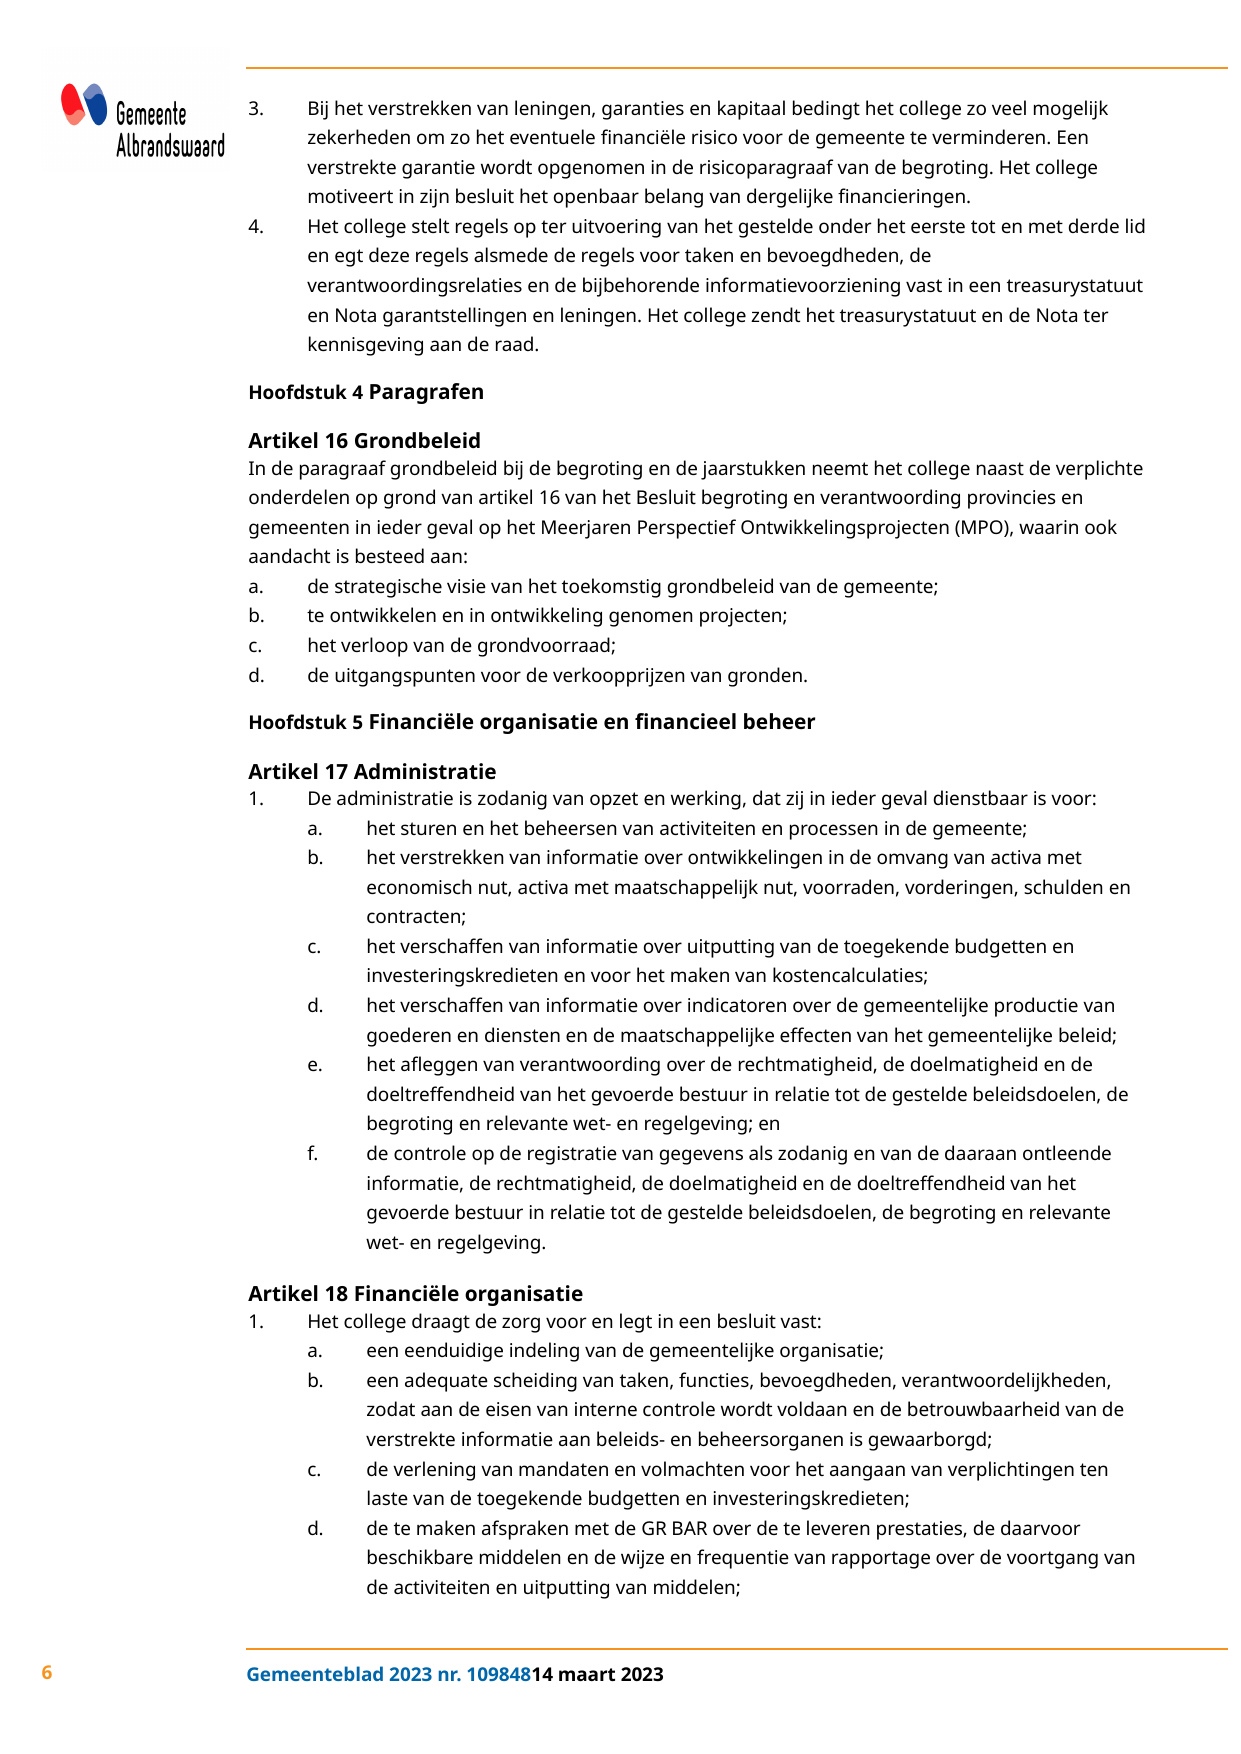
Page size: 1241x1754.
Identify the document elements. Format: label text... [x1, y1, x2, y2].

list het sturen en het beheersen van activiteiten en processen in de gemeente; [307, 815, 1152, 841]
list De administratie is zodanig van opzet en werking, dat zij in ieder geval dienstbaar is voor: [248, 785, 1152, 811]
list een eenduidige indeling van de gemeentelijke organisatie; [307, 1337, 1152, 1363]
list Het college stelt regels op ter uitvoering van het gestelde onder het eerste tot en met derde lid en egt deze regels alsmede de regels voor taken en bevoegdheden, de verantwoordingsrelaties en de bijbehorende informatievoorziening vast in een treasurystatuut en Nota garantstellingen en leningen. Het college zendt het treasurystatuut en de Nota ter kennisgeving aan de raad. [248, 213, 1152, 357]
text Artikel 18 Financiële organisatie [248, 1279, 1152, 1308]
text Artikel 16 Grondbeleid [248, 426, 1152, 455]
text Artikel 17 Administratie [248, 757, 1152, 785]
list Bij het verstrekken van leningen, garanties en kapitaal bedingt het college zo veel mogelijk zekerheden om zo het eventuele financiële risico voor de gemeente te verminderen. Een verstrekte garantie wordt opgenomen in de risicoparagraaf van de begroting. Het college motiveert in zijn besluit het openbaar belang van dergelijke financieringen. [248, 95, 1152, 209]
list het afleggen van verantwoording over de rechtmatigheid, de doelmatigheid en de doeltreffendheid van het gevoerde bestuur in relatie tot de gestelde beleidsdoelen, de begroting en relevante wet- en regelgeving; en [307, 1051, 1152, 1136]
list het verloop van de grondvoorraad; [248, 632, 1152, 658]
list de verlening van mandaten en volmachten voor het aangaan van verplichtingen ten laste van de toegekende budgetten en investeringskredieten; [307, 1456, 1152, 1511]
list de controle op de registratie van gegevens als zodanig en van de daaraan ontleende informatie, de rechtmatigheid, de doelmatigheid en de doeltreffendheid van het gevoerde bestuur in relatie tot de gestelde beleidsdoelen, de begroting en relevante wet- en regelgeving. [307, 1140, 1152, 1255]
list het verschaffen van informatie over uitputting van de toegekende budgetten en investeringskredieten en voor het maken van kostencalculaties; [307, 933, 1152, 988]
list het verschaffen van informatie over indicatoren over de gemeentelijke productie van goederen en diensten en de maatschappelijke effecten van het gemeentelijke beleid; [307, 992, 1152, 1048]
list de strategische visie van het toekomstig grondbeleid van de gemeente; [248, 573, 1152, 599]
list Het college draagt de zorg voor en legt in een besluit vast: [248, 1308, 1152, 1333]
picture [41, 47, 231, 172]
list de uitgangspunten voor de verkoopprijzen van gronden. [248, 662, 1152, 688]
list het verstrekken van informatie over ontwikkelingen in de omvang van activa met economisch nut, activa met maatschappelijk nut, voorraden, vorderingen, schulden en contracten; [307, 844, 1152, 929]
list een adequate scheiding van taken, functies, bevoegdheden, verantwoordelijkheden, zodat aan de eisen van interne controle wordt voldaan en de betrouwbaarheid van de verstrekte informatie aan beleids- en beheersorganen is gewaarborgd; [307, 1367, 1152, 1452]
text In de paragraaf grondbeleid bij de begroting en de jaarstukken neemt het college naast de verplichte onderdelen op grond van artikel 16 van het Besluit begroting en verantwoording provincies en gemeenten in ieder geval op het Meerjaren Perspectief Ontwikkelingsprojecten (MPO), waarin ook aandacht is besteed aan: [248, 455, 1152, 569]
list de te maken afspraken met de GR BAR over de te leveren prestaties, de daarvoor beschikbare middelen en de wijze en frequentie van rapportage over de voortgang van de activiteiten en uitputting van middelen; [307, 1515, 1152, 1600]
list te ontwikkelen en in ontwikkeling genomen projecten; [248, 603, 1152, 628]
text Hoofdstuk 4 Paragrafen [248, 377, 1152, 406]
text Hoofdstuk 5 Financiële organisatie en financieel beheer [248, 707, 1152, 736]
